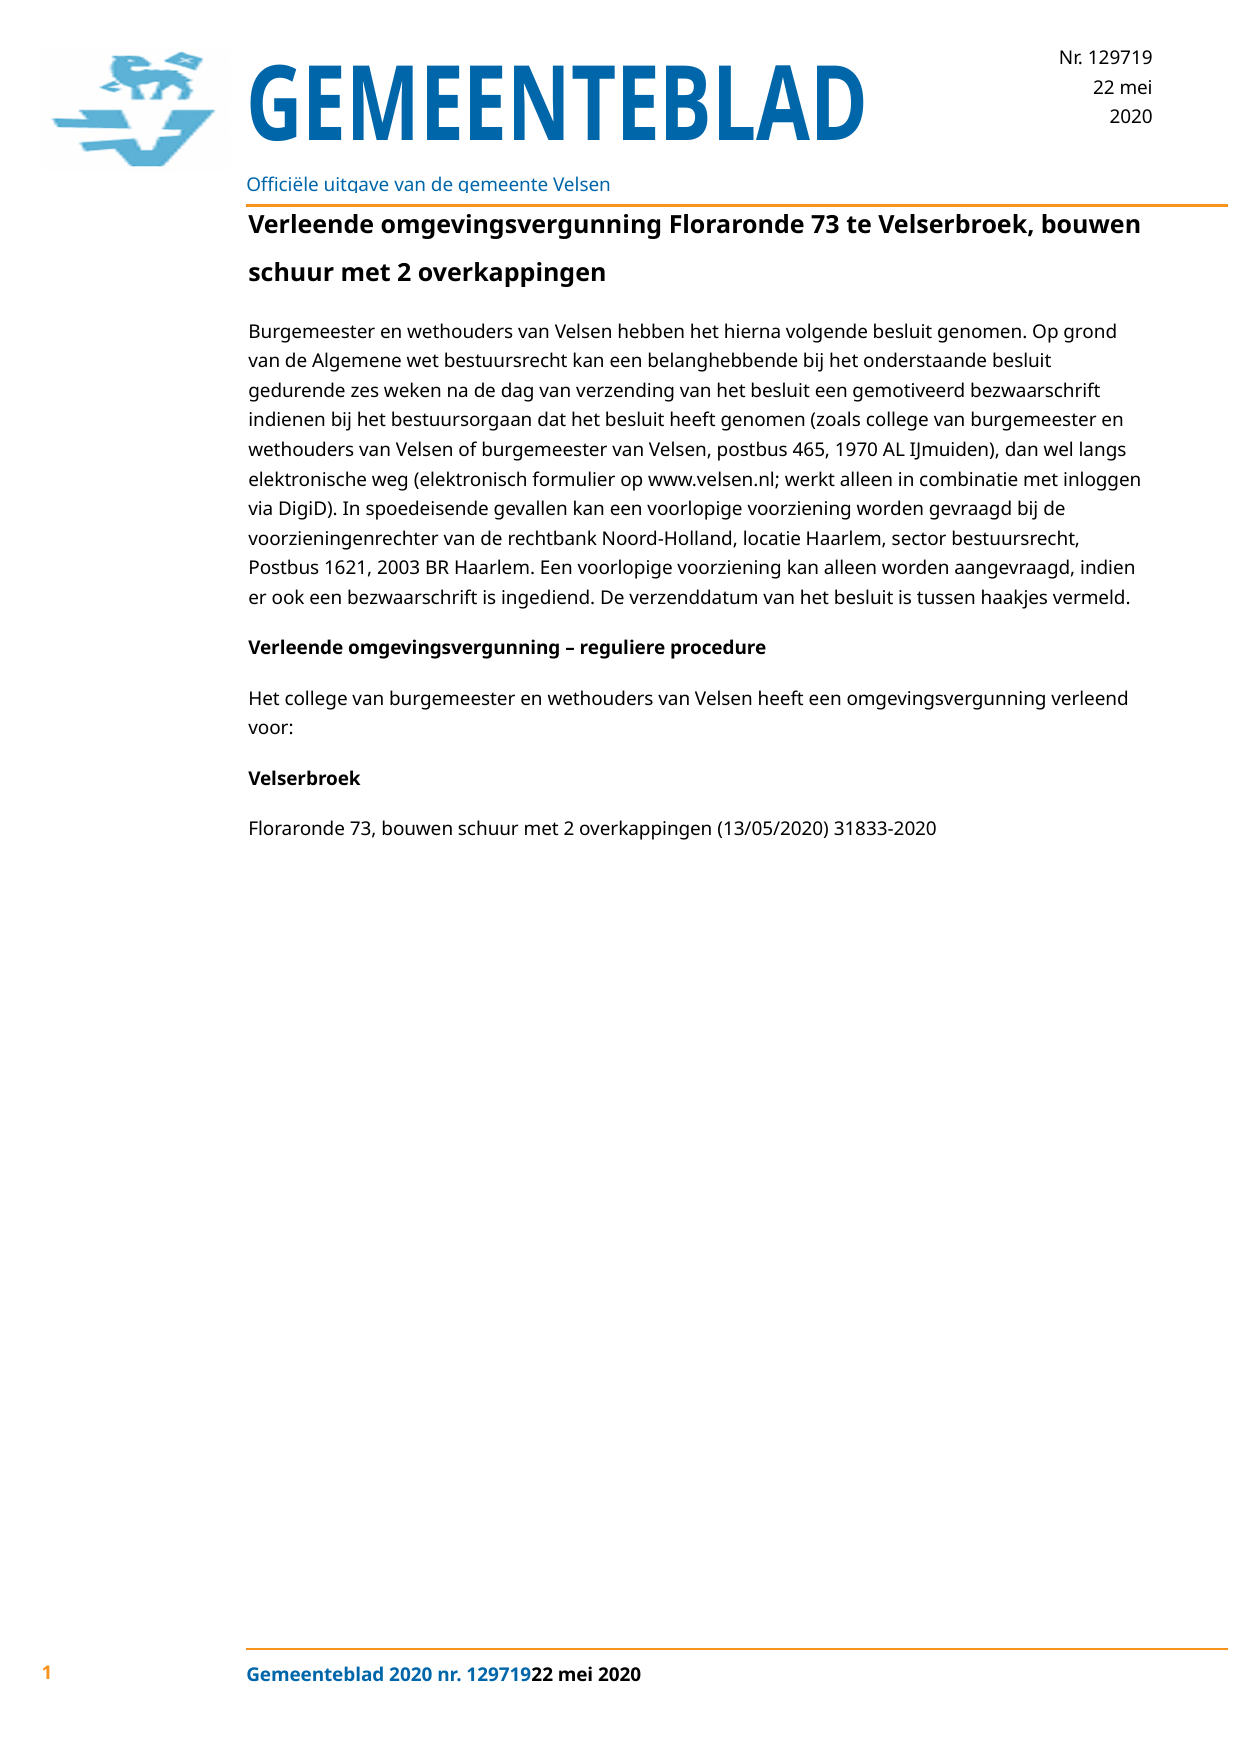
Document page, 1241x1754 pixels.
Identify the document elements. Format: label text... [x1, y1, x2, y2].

text Het college van burgemeester en wethouders van Velsen heeft een omgevingsvergunning verleend voor: [248, 685, 1152, 740]
text Verleende omgevingsvergunning Floraronde 73 te Velserbroek, bouwen schuur met 2 overkappingen [248, 207, 1152, 288]
text Burgemeester en wethouders van Velsen hebben het hierna volgende besluit genomen. Op grond van de Algemene wet bestuursrecht kan een belanghebbende bij het onderstaande besluit gedurende zes weken na de dag van verzending van het besluit een gemotiveerd bezwaarschrift indienen bij het bestuursorgaan dat het besluit heeft genomen (zoals college van burgemeester en wethouders van Velsen of burgemeester van Velsen, postbus 465, 1970 AL IJmuiden), dan wel langs elektronische weg (elektronisch formulier op www.velsen.nl; werkt alleen in combinatie met inloggen via DigiD). In spoedeisende gevallen kan een voorlopige voorziening worden gevraagd bij de voorzieningenrechter van de rechtbank Noord-Holland, locatie Haarlem, sector bestuursrecht, Postbus 1621, 2003 BR Haarlem. Een voorlopige voorziening kan alleen worden aangevraagd, indien er ook een bezwaarschrift is ingediend. De verzenddatum van het besluit is tussen haakjes vermeld. [248, 318, 1152, 610]
text Verleende omgevingsvergunning – reguliere procedure [248, 634, 1152, 660]
text Velserbroek [248, 765, 1152, 791]
picture [41, 47, 231, 172]
text Floraronde 73, bouwen schuur met 2 overkappingen (13/05/2020) 31833-2020 [248, 815, 1152, 841]
